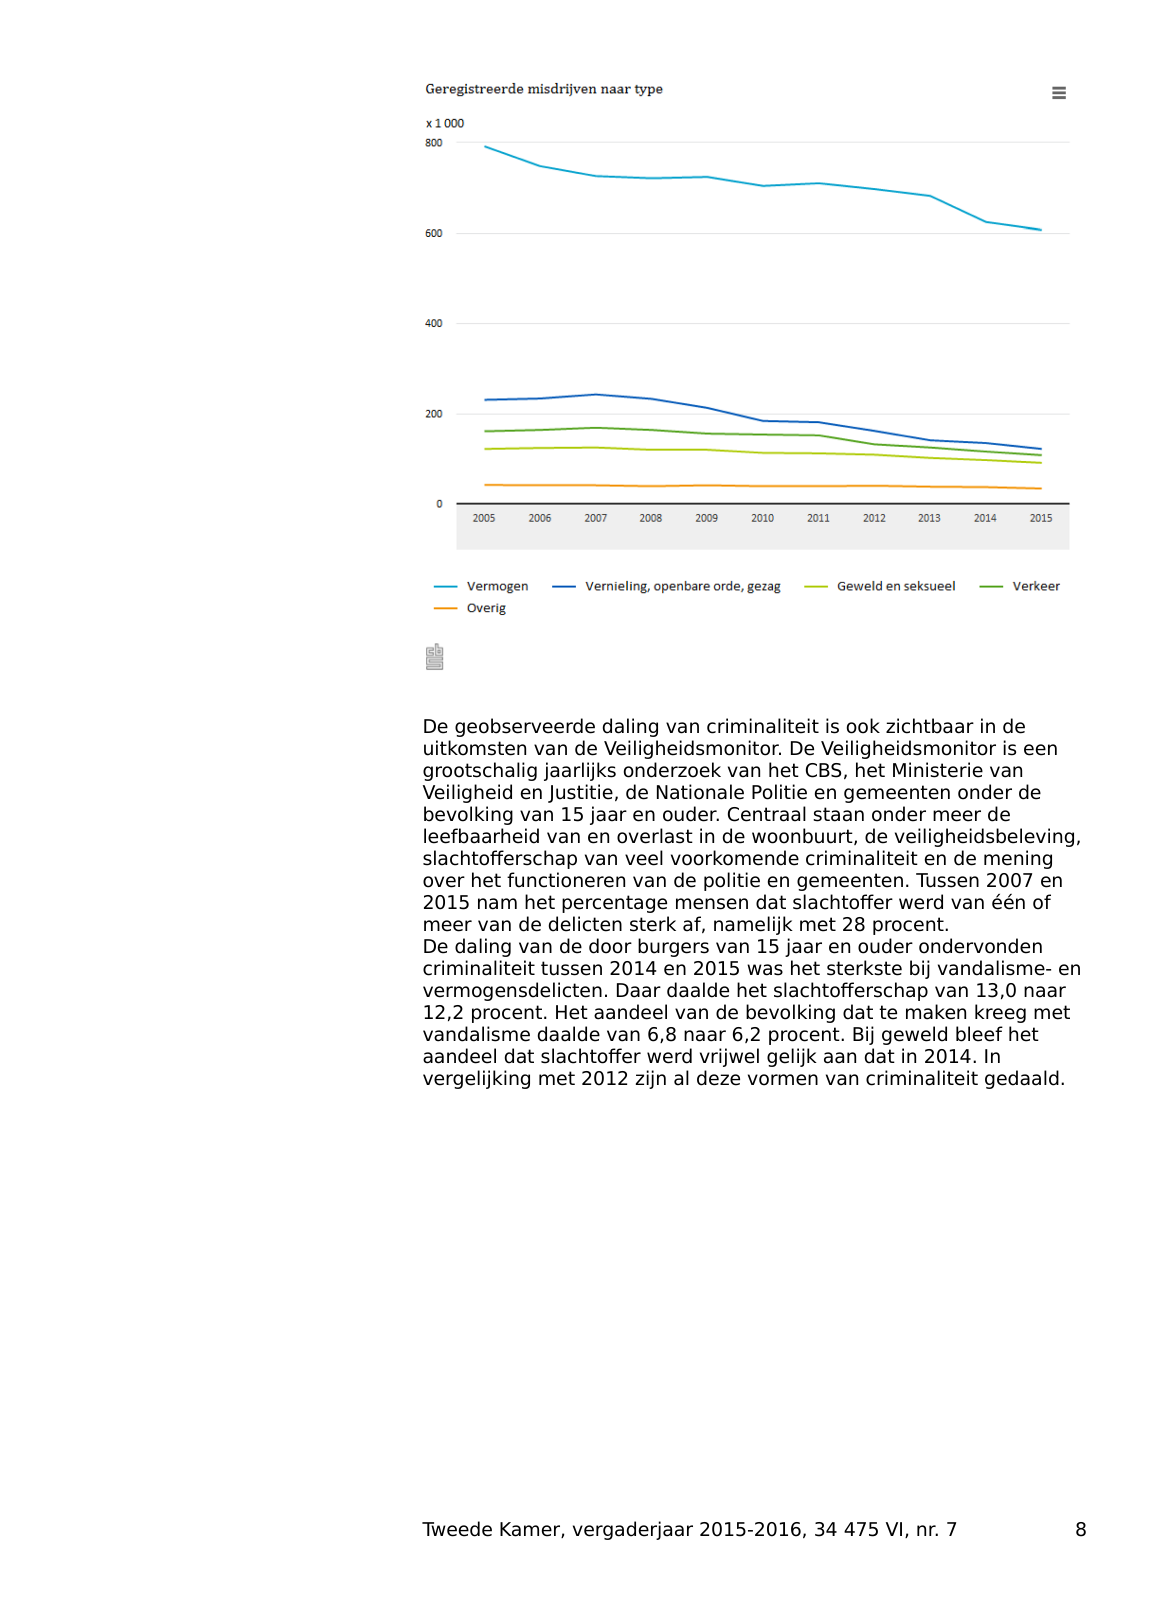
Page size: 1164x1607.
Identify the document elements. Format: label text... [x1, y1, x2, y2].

text De geobserveerde daling van criminaliteit is ook zichtbaar in de uitkomsten van de Veiligheidsmonitor. De Veiligheidsmonitor is een grootschalig jaarlijks onderzoek van het CBS, het Ministerie van Veiligheid en Justitie, de Nationale Politie en gemeenten onder de bevolking van 15 jaar en ouder. Centraal staan onder meer de leefbaarheid van en overlast in de woonbuurt, de veiligheidsbeleving, slachtofferschap van veel voorkomende criminaliteit en de mening over het functioneren van de politie en gemeenten. Tussen 2007 en 2015 nam het percentage mensen dat slachtoffer werd van één of meer van de delicten sterk af, namelijk met 28 procent. [422, 716, 1087, 936]
text De daling van de door burgers van 15 jaar en ouder ondervonden criminaliteit tussen 2014 en 2015 was het sterkste bij vandalisme- en vermogensdelicten. Daar daalde het slachtofferschap van 13,0 naar 12,2 procent. Het aandeel van de bevolking dat te maken kreeg met vandalisme daalde van 6,8 naar 6,2 procent. Bij geweld bleef het aandeel dat slachtoffer werd vrijwel gelijk aan dat in 2014. In vergelijking met 2012 zijn al deze vormen van criminaliteit gedaald. [422, 936, 1087, 1089]
picture [422, 81, 1072, 672]
